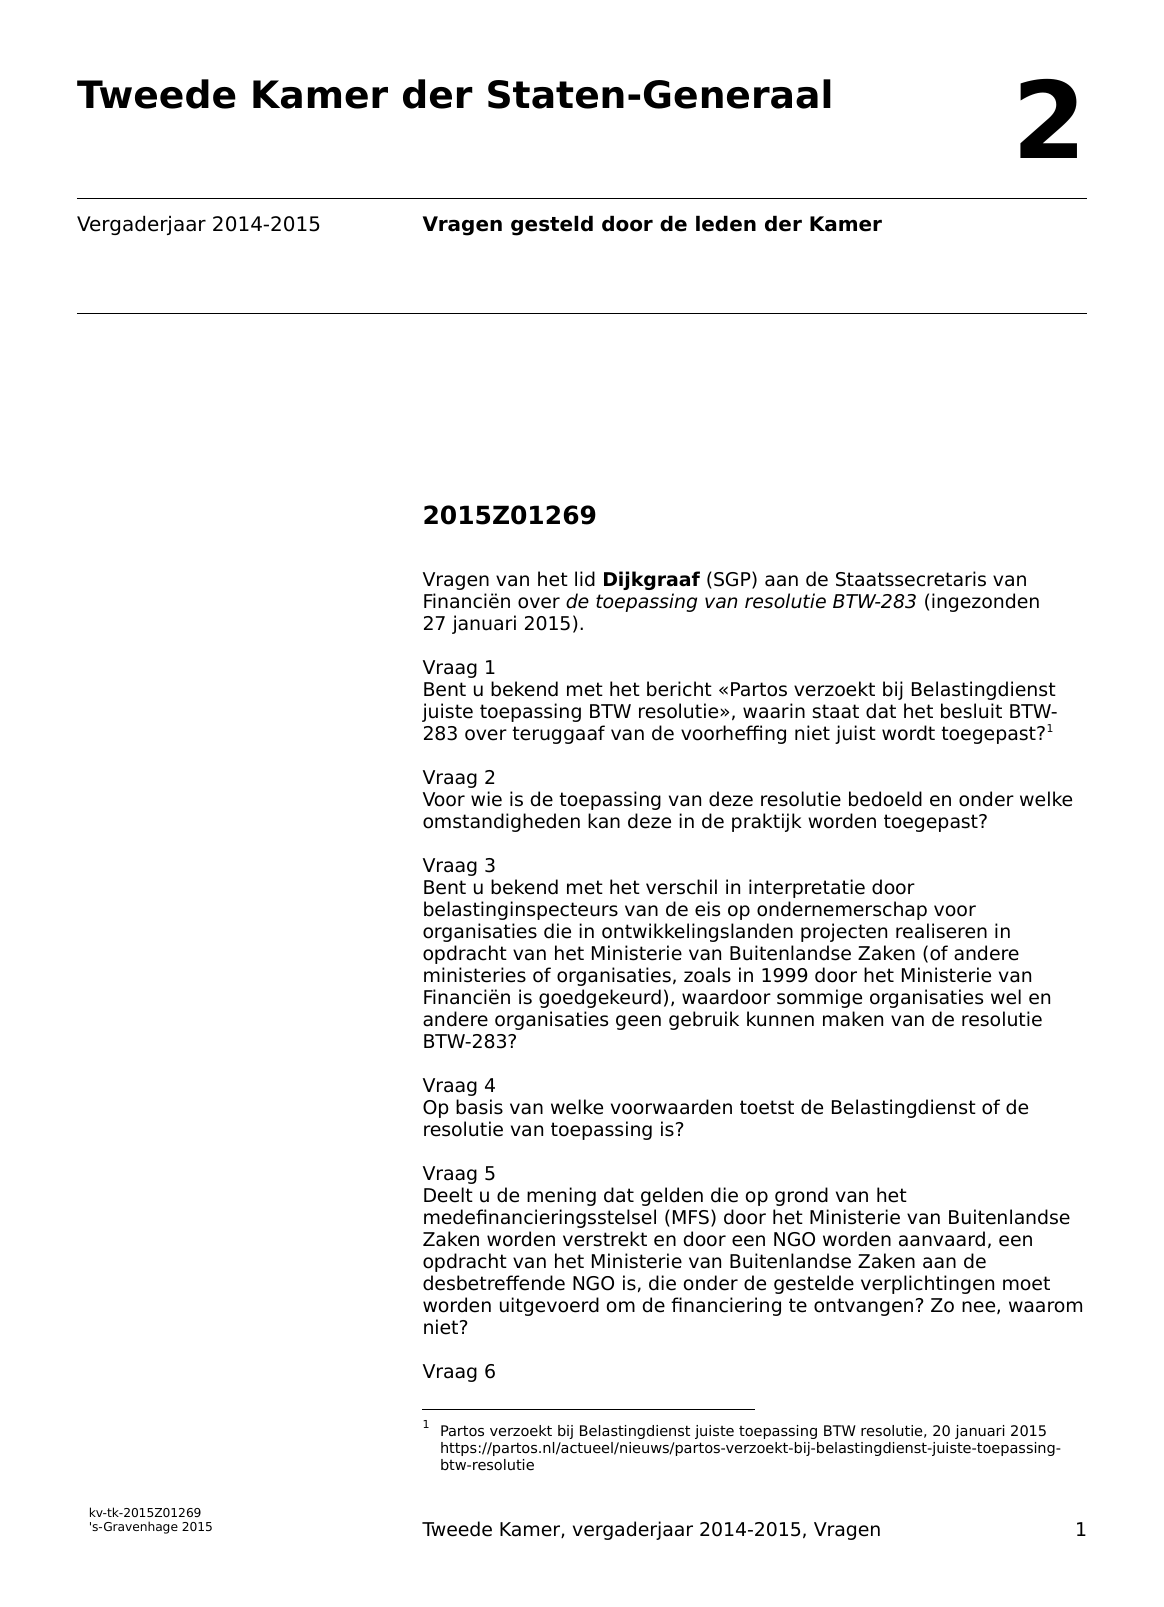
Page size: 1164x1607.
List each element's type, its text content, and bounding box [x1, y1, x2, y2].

text Vragen van het lid Dijkgraaf (SGP) aan de Staatssecretaris van Financiën over de toepassing van resolutie BTW-283 (ingezonden 27 januari 2015). [422, 569, 1087, 635]
text Vraag 3 [422, 855, 1087, 877]
table_cell Vergaderjaar 2014-2015 [77, 199, 422, 313]
text Vraag 2 [422, 767, 1087, 789]
text Partos verzoekt bij Belastingdienst juiste toepassing BTW resolutie, 20 januari 2015 https://partos.nl/actueel/nieuws/partos-verzoekt-bij-belastingdienst-juiste-toepassing-btw-resolutie [422, 1418, 1087, 1474]
text 2015Z01269 [422, 501, 1087, 531]
text Voor wie is de toepassing van deze resolutie bedoeld en onder welke omstandigheden kan deze in de praktijk worden toegepast? [422, 789, 1087, 833]
text Vraag 1 [422, 657, 1087, 679]
text 's-Gravenhage 2015 [88, 1520, 323, 1534]
text kv-tk-2015Z01269 [88, 1506, 323, 1520]
text Op basis van welke voorwaarden toetst de Belastingdienst of de resolutie van toepassing is? [422, 1097, 1087, 1141]
table_cell Vragen gesteld door de leden der Kamer [422, 199, 1087, 313]
text Bent u bekend met het bericht «Partos verzoekt bij Belastingdienst juiste toepassing BTW resolutie», waarin staat dat het besluit BTW-283 over teruggaaf van de voorheffing niet juist wordt toegepast? [422, 679, 1087, 745]
text Deelt u de mening dat gelden die op grond van het medefinancieringsstelsel (MFS) door het Ministerie van Buitenlandse Zaken worden verstrekt en door een NGO worden aanvaard, een opdracht van het Ministerie van Buitenlandse Zaken aan de desbetreffende NGO is, die onder de gestelde verplichtingen moet worden uitgevoerd om de financiering te ontvangen? Zo nee, waarom niet? [422, 1185, 1087, 1339]
text Vraag 4 [422, 1075, 1087, 1097]
text Vraag 6 [422, 1361, 1087, 1383]
text Vraag 5 [422, 1163, 1087, 1185]
table_header Tweede Kamer der Staten-Generaal [77, 59, 886, 198]
table_header 2 [886, 59, 1087, 198]
text Bent u bekend met het verschil in interpretatie door belastinginspecteurs van de eis op ondernemerschap voor organisaties die in ontwikkelingslanden projecten realiseren in opdracht van het Ministerie van Buitenlandse Zaken (of andere ministeries of organisaties, zoals in 1999 door het Ministerie van Financiën is goedgekeurd), waardoor sommige organisaties wel en andere organisaties geen gebruik kunnen maken van de resolutie BTW-283? [422, 877, 1087, 1053]
